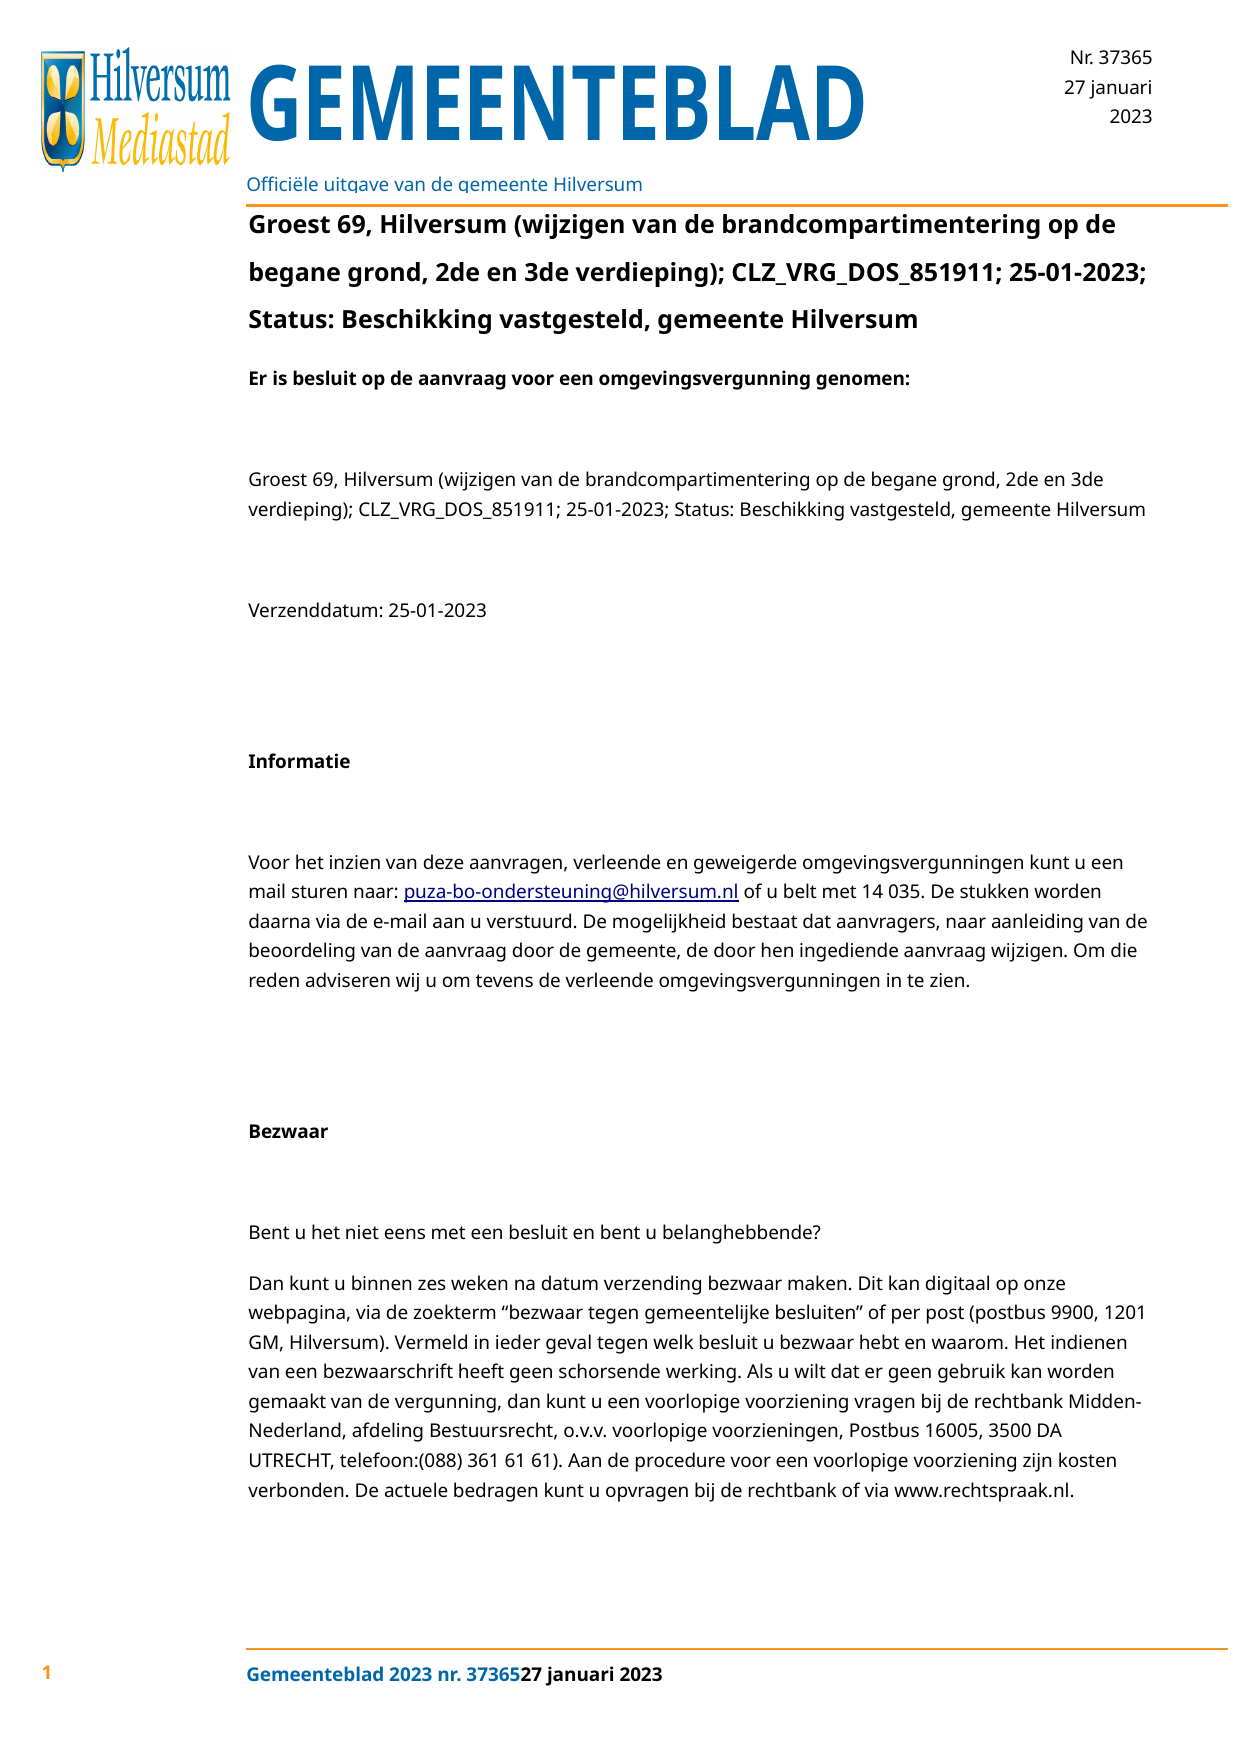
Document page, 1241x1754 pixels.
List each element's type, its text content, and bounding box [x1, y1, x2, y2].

text Informatie [248, 748, 1152, 774]
text Groest 69, Hilversum (wijzigen van de brandcompartimentering op de begane grond, 2de en 3de verdieping); CLZ_VRG_DOS_851911; 25-01-2023; Status: Beschikking vastgesteld, gemeente Hilversum [248, 207, 1152, 336]
text Bezwaar [248, 1118, 1152, 1144]
text Verzenddatum: 25-01-2023 [248, 597, 1152, 622]
text Groest 69, Hilversum (wijzigen van de brandcompartimentering op de begane grond, 2de en 3de verdieping); CLZ_VRG_DOS_851911; 25-01-2023; Status: Beschikking vastgesteld, gemeente Hilversum [248, 466, 1152, 522]
text Dan kunt u binnen zes weken na datum verzending bezwaar maken. Dit kan digitaal op onze webpagina, via de zoekterm “bezwaar tegen gemeentelijke besluiten” of per post (postbus 9900, 1201 GM, Hilversum). Vermeld in ieder geval tegen welk besluit u bezwaar hebt en waarom. Het indienen van een bezwaarschrift heeft geen schorsende werking. Als u wilt dat er geen gebruik kan worden gemaakt van de vergunning, dan kunt u een voorlopige voorziening vragen bij de rechtbank Midden-Nederland, afdeling Bestuursrecht, o.v.v. voorlopige voorzieningen, Postbus 16005, 3500 DA UTRECHT, telefoon:(088) 361 61 61). Aan de procedure voor een voorlopige voorziening zijn kosten verbonden. De actuele bedragen kunt u opvragen bij de rechtbank of via www.rechtspraak.nl. [248, 1270, 1152, 1502]
text Er is besluit op de aanvraag voor een omgevingsvergunning genomen: [248, 366, 1152, 391]
text Voor het inzien van deze aanvragen, verleende en geweigerde omgevingsvergunningen kunt u een mail sturen naar: puza-bo-ondersteuning@hilversum.nl of u belt met 14 035. De stukken worden daarna via de e-mail aan u verstuurd. De mogelijkheid bestaat dat aanvragers, naar aanleiding van de beoordeling van de aanvraag door de gemeente, de door hen ingediende aanvraag wijzigen. Om die reden adviseren wij u om tevens de verleende omgevingsvergunningen in te zien. [248, 849, 1152, 993]
picture [41, 47, 231, 172]
text Bent u het niet eens met een besluit en bent u belanghebbende? [248, 1219, 1152, 1245]
